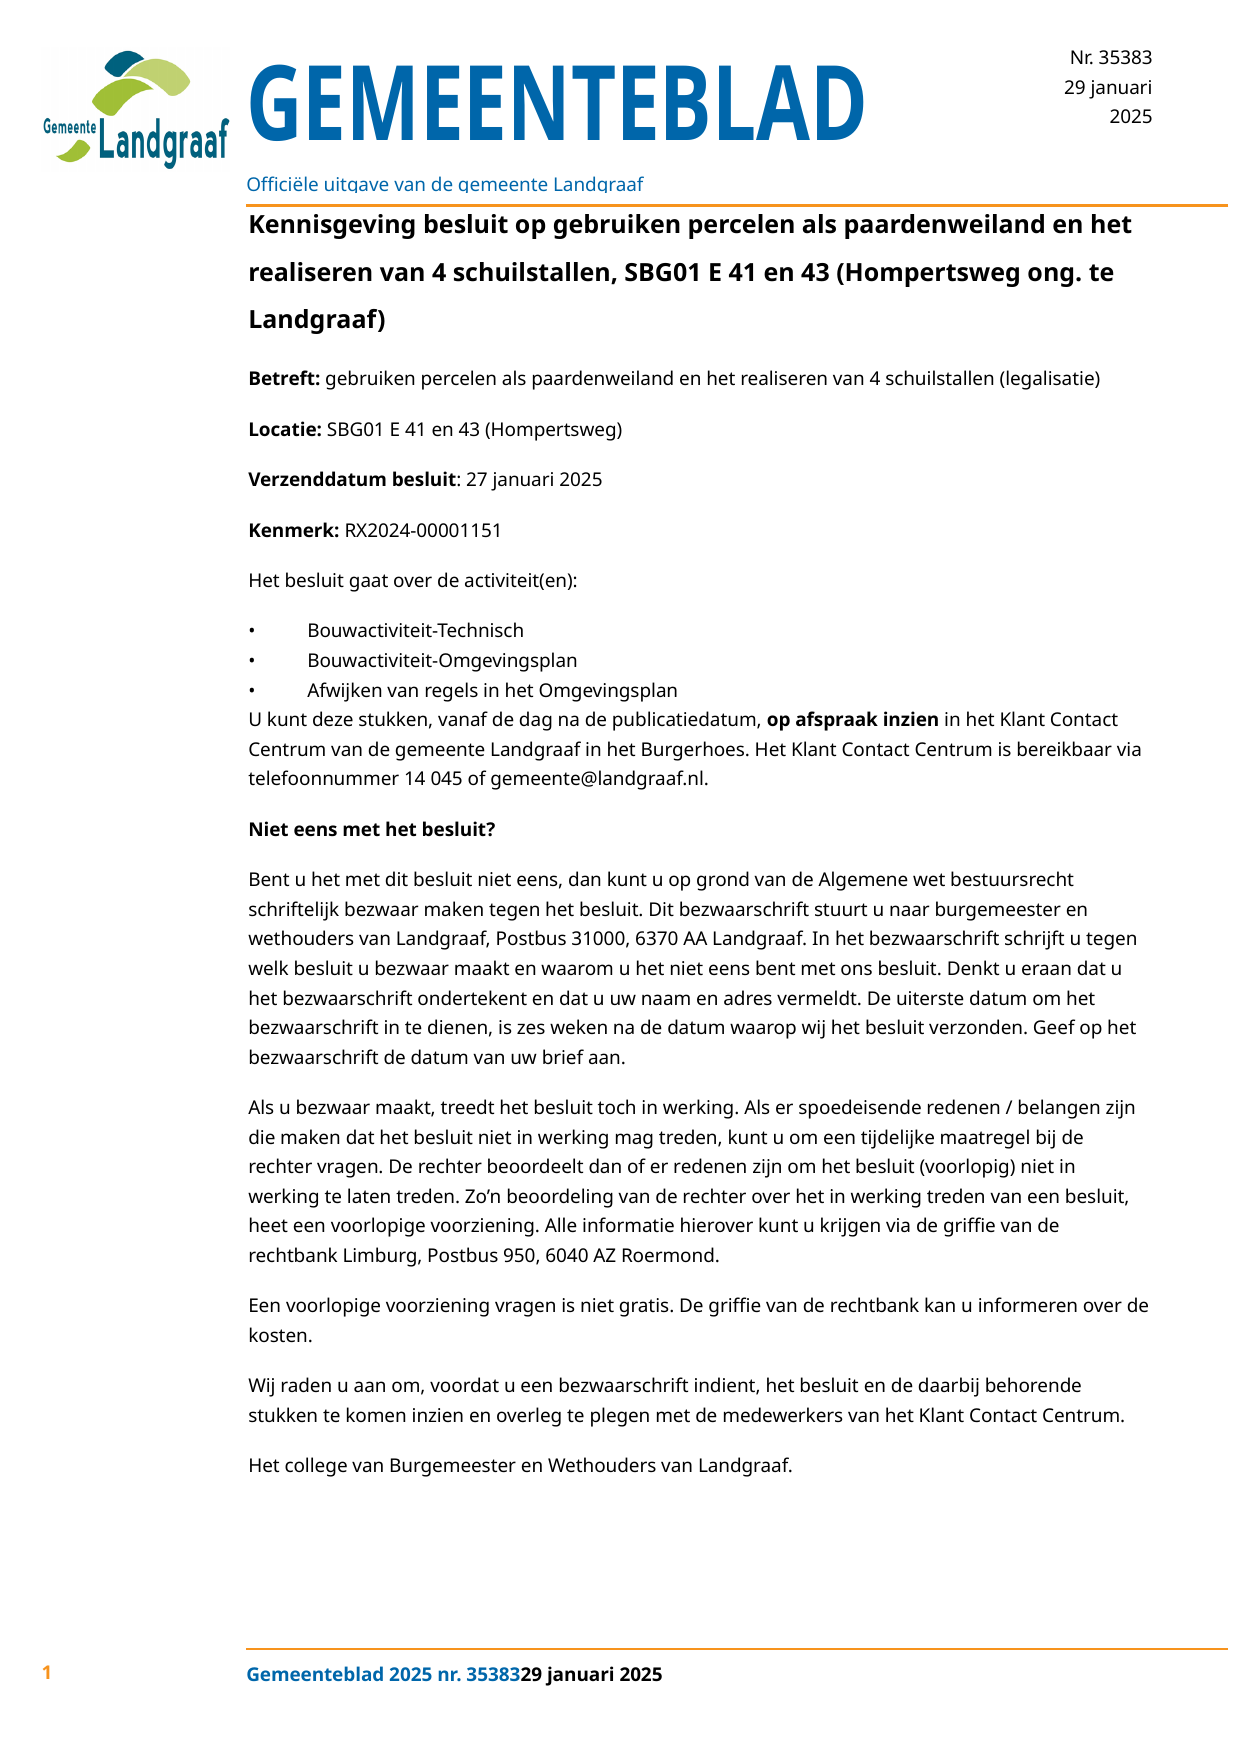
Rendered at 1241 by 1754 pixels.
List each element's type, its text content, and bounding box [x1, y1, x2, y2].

text Verzenddatum besluit: 27 januari 2025 [248, 466, 1152, 492]
text Locatie: SBG01 E 41 en 43 (Hompertsweg) [248, 416, 1152, 442]
text Betreft: gebruiken percelen als paardenweiland en het realiseren van 4 schuilstallen (legalisatie) [248, 366, 1152, 391]
text Niet eens met het besluit? [248, 816, 1152, 842]
text Het college van Burgemeester en Wethouders van Landgraaf. [248, 1453, 1152, 1478]
text Bent u het met dit besluit niet eens, dan kunt u op grond van de Algemene wet bestuursrecht schriftelijk bezwaar maken tegen het besluit. Dit bezwaarschrift stuurt u naar burgemeester en wethouders van Landgraaf, Postbus 31000, 6370 AA Landgraaf. In het bezwaarschrift schrijft u tegen welk besluit u bezwaar maakt en waarom u het niet eens bent met ons besluit. Denkt u eraan dat u het bezwaarschrift ondertekent en dat u uw naam en adres vermeldt. De uiterste datum om het bezwaarschrift in te dienen, is zes weken na de datum waarop wij het besluit verzonden. Geef op het bezwaarschrift de datum van uw brief aan. [248, 866, 1152, 1069]
text Wij raden u aan om, voordat u een bezwaarschrift indient, het besluit en de daarbij behorende stukken te komen inzien en overleg te plegen met de medewerkers van het Klant Contact Centrum. [248, 1373, 1152, 1428]
list Bouwactiviteit-Omgevingsplan [248, 647, 1152, 673]
text Het besluit gaat over de activiteit(en): [248, 567, 1152, 593]
text Als u bezwaar maakt, treedt het besluit toch in werking. Als er spoedeisende redenen / belangen zijn die maken dat het besluit niet in werking mag treden, kunt u om een tijdelijke maatregel bij de rechter vragen. De rechter beoordeelt dan of er redenen zijn om het besluit (voorlopig) niet in werking te laten treden. Zo’n beoordeling van de rechter over het in werking treden van een besluit, heet een voorlopige voorziening. Alle informatie hierover kunt u krijgen via de griffie van de rechtbank Limburg, Postbus 950, 6040 AZ Roermond. [248, 1094, 1152, 1268]
list Afwijken van regels in het Omgevingsplan [248, 677, 1152, 702]
list Bouwactiviteit-Technisch [248, 618, 1152, 643]
text Een voorlopige voorziening vragen is niet gratis. De griffie van de rechtbank kan u informeren over de kosten. [248, 1293, 1152, 1348]
text Kennisgeving besluit op gebruiken percelen als paardenweiland en het realiseren van 4 schuilstallen, SBG01 E 41 en 43 (Hompertsweg ong. te Landgraaf) [248, 207, 1152, 336]
text U kunt deze stukken, vanaf de dag na de publicatiedatum, op afspraak inzien in het Klant Contact Centrum van de gemeente Landgraaf in het Burgerhoes. Het Klant Contact Centrum is bereikbaar via telefoonnummer 14 045 of gemeente@landgraaf.nl. [248, 706, 1152, 791]
picture [41, 47, 231, 172]
text Kenmerk: RX2024-00001151 [248, 517, 1152, 542]
